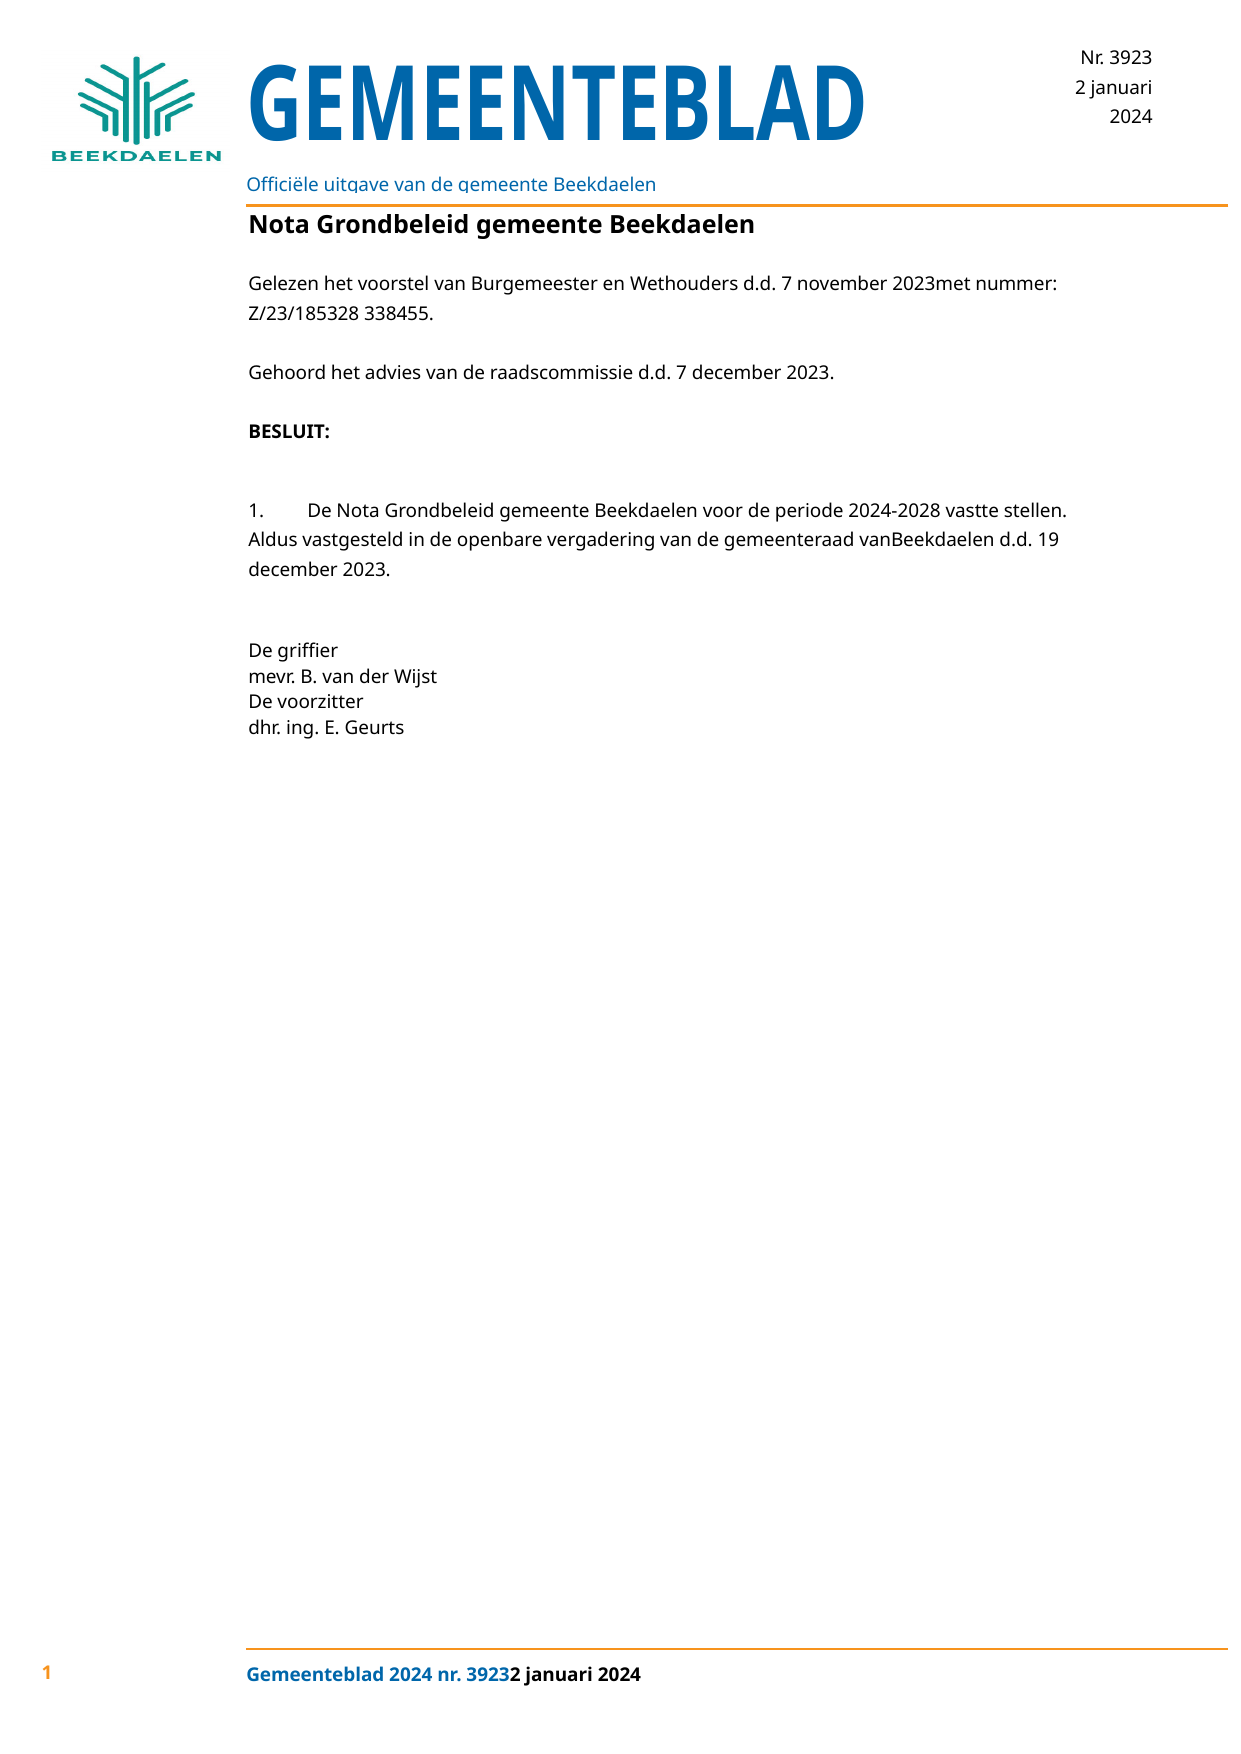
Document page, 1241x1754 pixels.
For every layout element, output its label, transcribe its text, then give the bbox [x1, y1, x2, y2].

text De voorzitter [248, 689, 1152, 714]
text mevr. B. van der Wijst [248, 663, 1152, 689]
text De griffier [248, 637, 1152, 663]
text Gelezen het voorstel van Burgemeester en Wethouders d.d. 7 november 2023met nummer: Z/23/185328 338455. [248, 270, 1152, 326]
text Gehoord het advies van de raadscommissie d.d. 7 december 2023. [248, 359, 1152, 385]
text BESLUIT: [248, 418, 1152, 444]
list De Nota Grondbeleid gemeente Beekdaelen voor de periode 2024-2028 vastte stellen. [248, 497, 1152, 523]
text Aldus vastgesteld in de openbare vergadering van de gemeenteraad vanBeekdaelen d.d. 19 december 2023. [248, 527, 1152, 582]
picture [41, 47, 231, 172]
text Nota Grondbeleid gemeente Beekdaelen [248, 207, 1152, 241]
text dhr. ing. E. Geurts [248, 714, 1152, 740]
